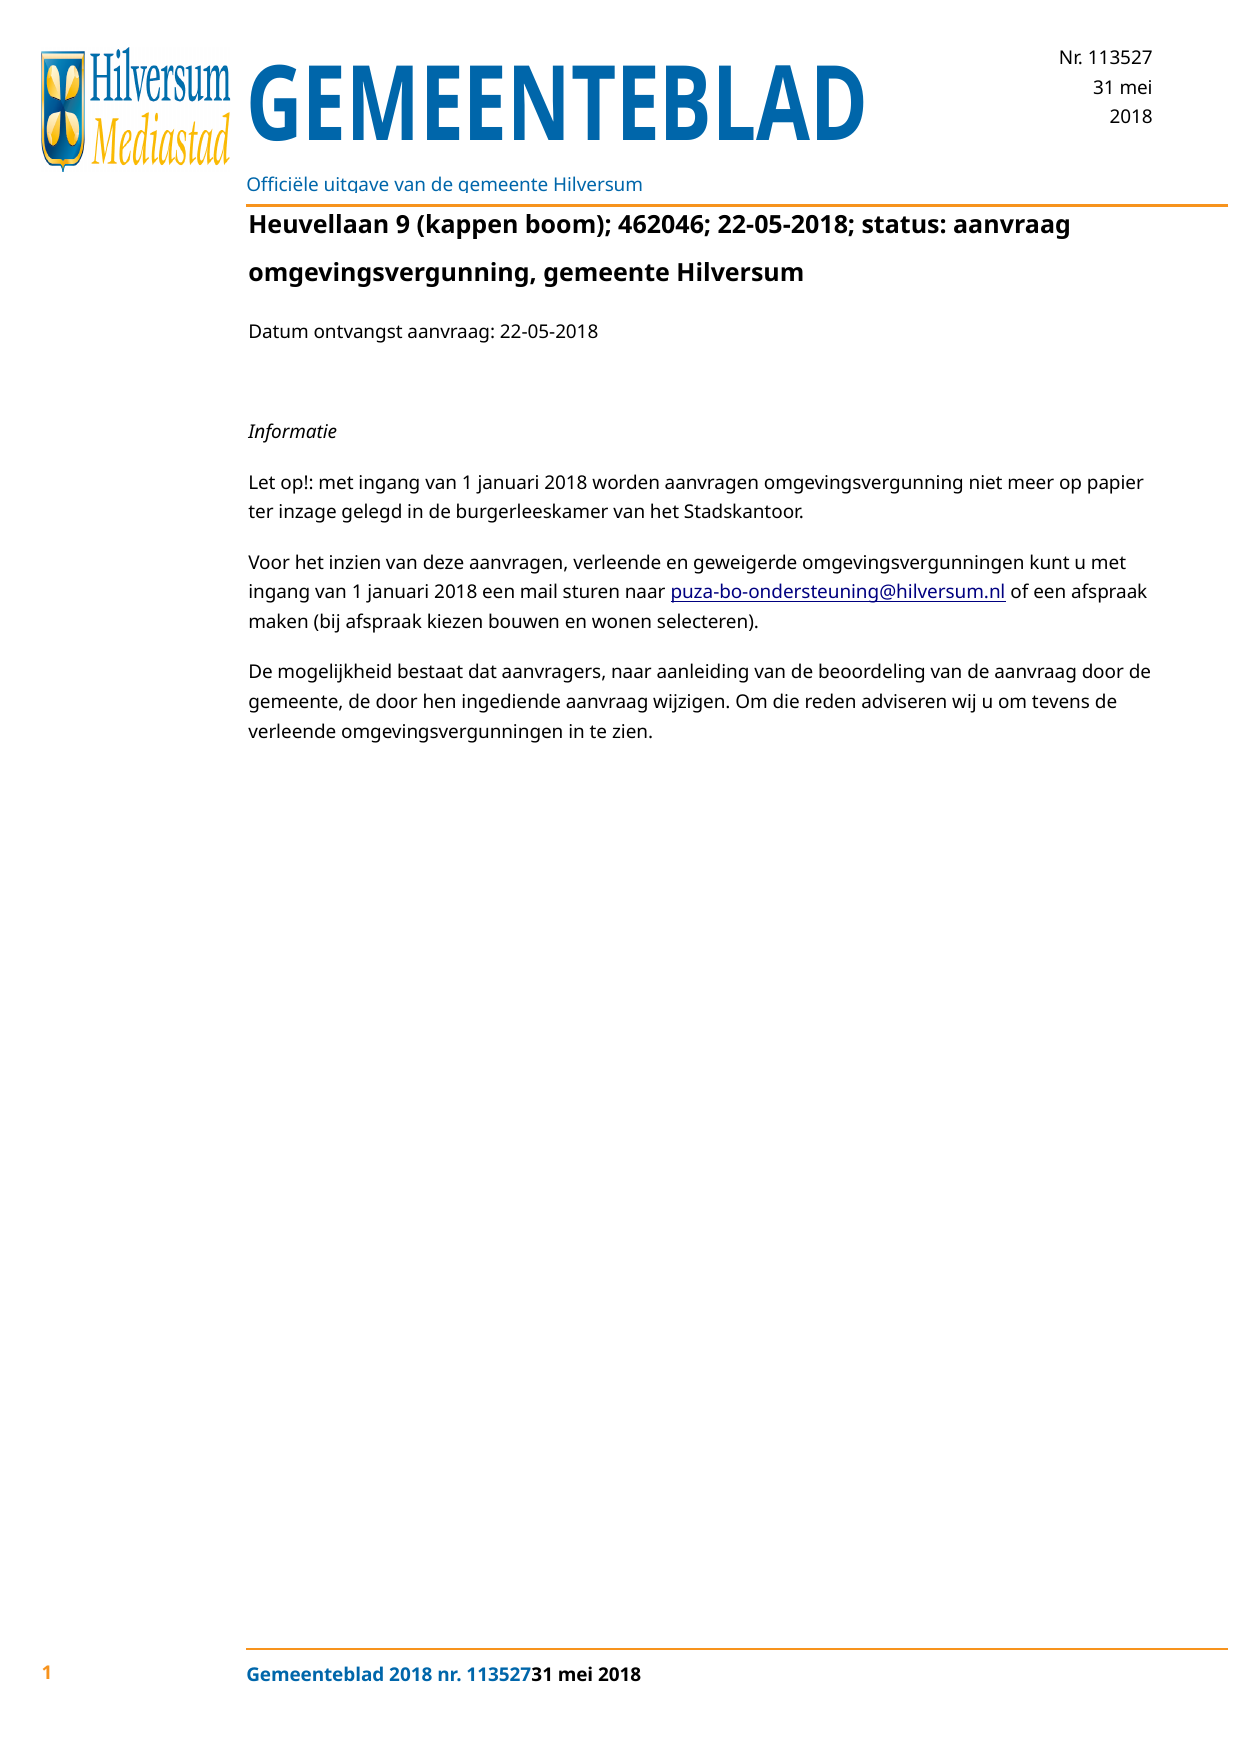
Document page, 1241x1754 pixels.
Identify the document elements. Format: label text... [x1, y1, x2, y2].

text Voor het inzien van deze aanvragen, verleende en geweigerde omgevingsvergunningen kunt u met ingang van 1 januari 2018 een mail sturen naar puza-bo-ondersteuning@hilversum.nl of een afspraak maken (bij afspraak kiezen bouwen en wonen selecteren). [248, 549, 1152, 634]
text Heuvellaan 9 (kappen boom); 462046; 22-05-2018; status: aanvraag omgevingsvergunning, gemeente Hilversum [248, 207, 1152, 288]
text Datum ontvangst aanvraag: 22-05-2018 [248, 318, 1152, 344]
text Informatie [248, 419, 1152, 444]
text Let op!: met ingang van 1 januari 2018 worden aanvragen omgevingsvergunning niet meer op papier ter inzage gelegd in de burgerleeskamer van het Stadskantoor. [248, 469, 1152, 524]
text De mogelijkheid bestaat dat aanvragers, naar aanleiding van de beoordeling van de aanvraag door de gemeente, de door hen ingediende aanvraag wijzigen. Om die reden adviseren wij u om tevens de verleende omgevingsvergunningen in te zien. [248, 659, 1152, 744]
picture [41, 47, 231, 172]
